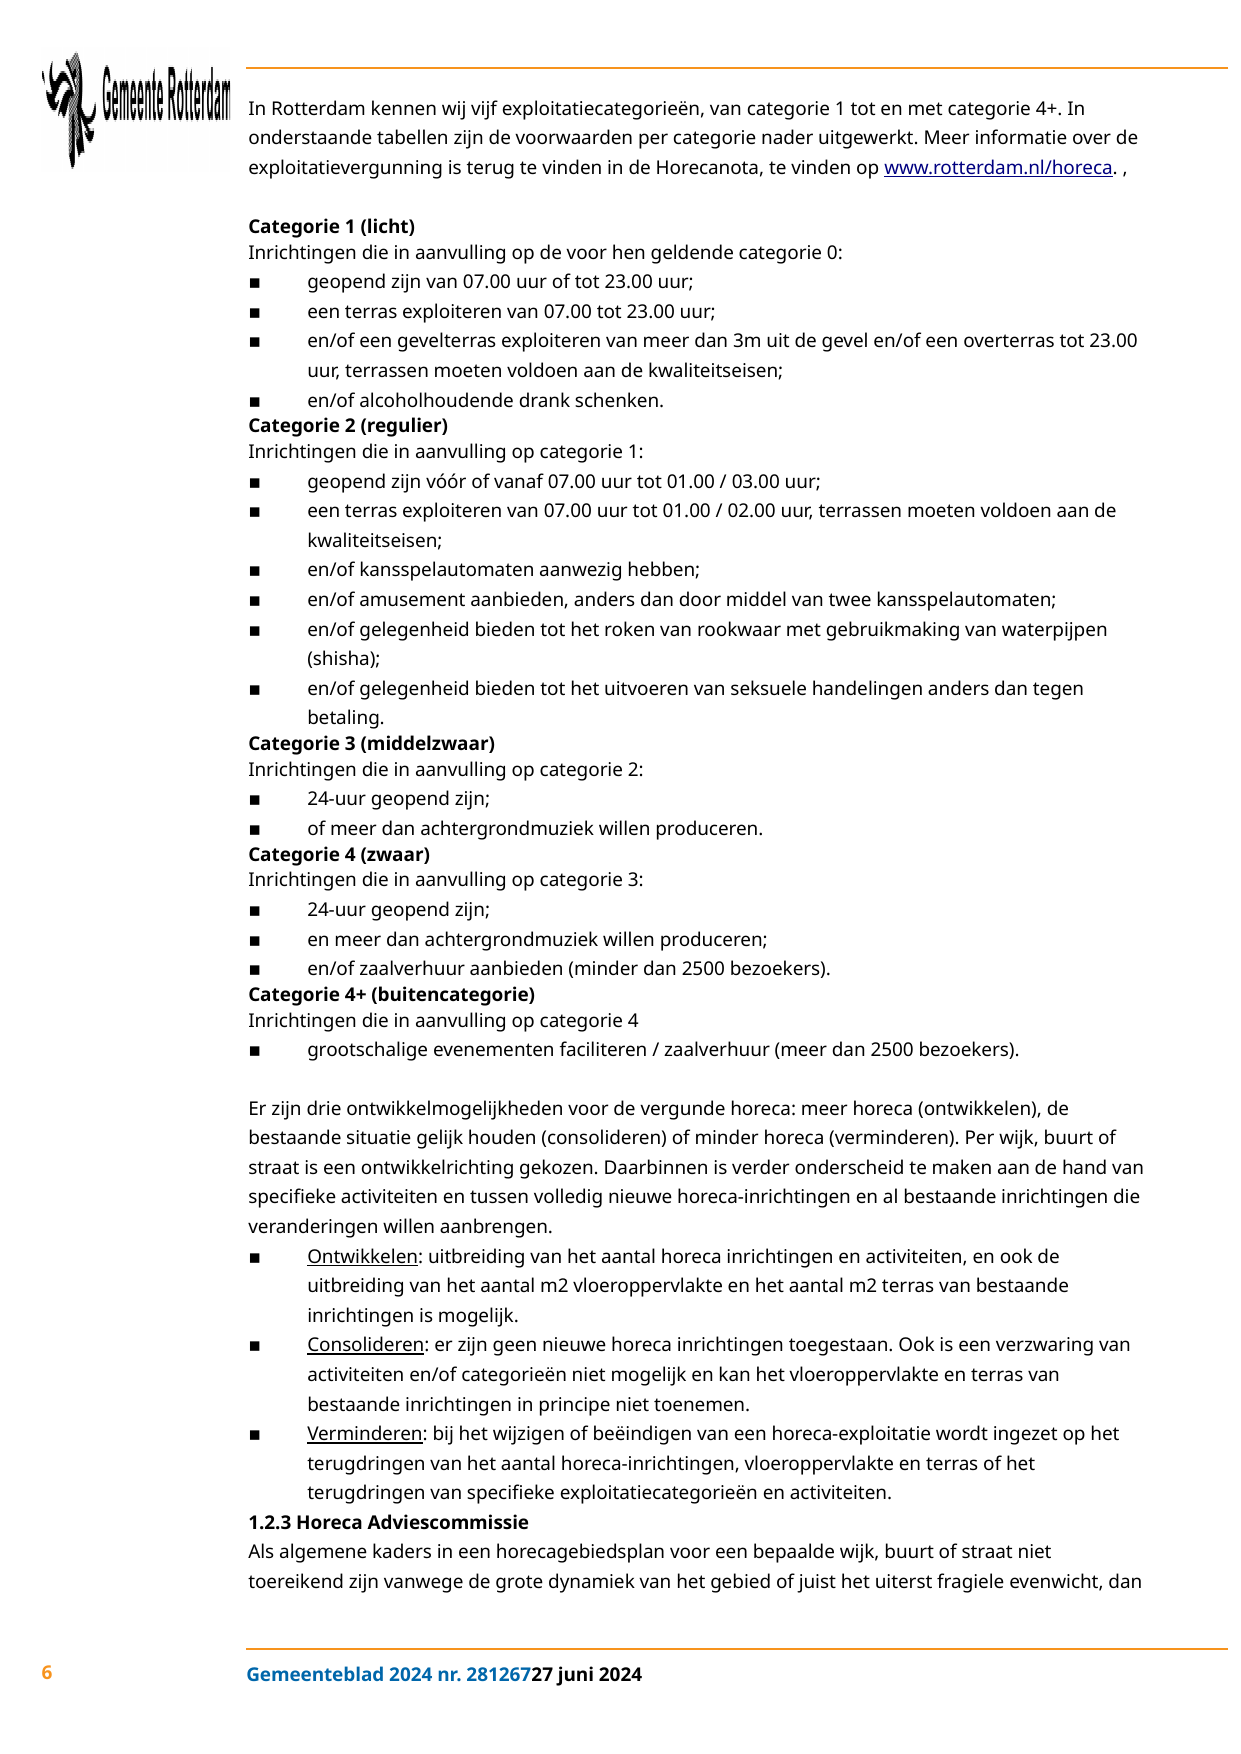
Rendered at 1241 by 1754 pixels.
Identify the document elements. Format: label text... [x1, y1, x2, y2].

table_cell Categorie 4+ (buitencategorie) [248, 981, 1152, 1007]
picture [41, 47, 231, 172]
table_cell Categorie 3 (middelzwaar) [248, 730, 1152, 756]
list Verminderen: bij het wijzigen of beëindigen van een horeca-exploitatie wordt ingezet op het terugdringen van het aantal horeca-inrichtingen, vloeroppervlakte en terras of het terugdringen van specifieke exploitatiecategorieën en activiteiten. [248, 1420, 1152, 1505]
table_header Categorie 1 (licht) [248, 213, 1152, 239]
table_cell Inrichtingen die in aanvulling op de voor hen geldende categorie 0: geopend zijn van 07.00 uur of tot 23.00 uur; een terras exploiteren van 07.00 tot 23.00 uur; en/of een gevelterras exploiteren van meer dan 3m uit de gevel en/of een overterras tot 23.00 uur, terrassen moeten voldoen aan de kwaliteitseisen; en/of alcoholhoudende drank schenken. [248, 239, 1152, 413]
list Consolideren: er zijn geen nieuwe horeca inrichtingen toegestaan. Ook is een verzwaring van activiteiten en/of categorieën niet mogelijk en kan het vloeroppervlakte en terras van bestaande inrichtingen in principe niet toenemen. [248, 1332, 1152, 1417]
table_cell Inrichtingen die in aanvulling op categorie 4 grootschalige evenementen faciliteren / zaalverhuur (meer dan 2500 bezoekers). [248, 1007, 1152, 1062]
table_cell Categorie 4 (zwaar) [248, 841, 1152, 867]
table_cell Inrichtingen die in aanvulling op categorie 1: geopend zijn vóór of vanaf 07.00 uur tot 01.00 / 03.00 uur; een terras exploiteren van 07.00 uur tot 01.00 / 02.00 uur, terrassen moeten voldoen aan de kwaliteitseisen; en/of kansspelautomaten aanwezig hebben; en/of amusement aanbieden, anders dan door middel van twee kansspelautomaten; en/of gelegenheid bieden tot het roken van rookwaar met gebruikmaking van waterpijpen (shisha); en/of gelegenheid bieden tot het uitvoeren van seksuele handelingen anders dan tegen betaling. [248, 438, 1152, 730]
list Ontwikkelen: uitbreiding van het aantal horeca inrichtingen en activiteiten, en ook de uitbreiding van het aantal m2 vloeroppervlakte en het aantal m2 terras van bestaande inrichtingen is mogelijk. [248, 1243, 1152, 1328]
text Als algemene kaders in een horecagebiedsplan voor een bepaalde wijk, buurt of straat niet toereikend zijn vanwege de grote dynamiek van het gebied of juist het uiterst fragiele evenwicht, dan [248, 1539, 1152, 1594]
text Er zijn drie ontwikkelmogelijkheden voor de vergunde horeca: meer horeca (ontwikkelen), de bestaande situatie gelijk houden (consolideren) of minder horeca (verminderen). Per wijk, buurt of straat is een ontwikkelrichting gekozen. Daarbinnen is verder onderscheid te maken aan de hand van specifieke activiteiten en tussen volledig nieuwe horeca-inrichtingen en al bestaande inrichtingen die veranderingen willen aanbrengen. [248, 1095, 1152, 1239]
text In Rotterdam kennen wij vijf exploitatiecategorieën, van categorie 1 tot en met categorie 4+. In onderstaande tabellen zijn de voorwaarden per categorie nader uitgewerkt. Meer informatie over de exploitatievergunning is terug te vinden in de Horecanota, te vinden op www.rotterdam.nl/horeca. , [248, 95, 1152, 180]
table_cell Categorie 2 (regulier) [248, 413, 1152, 438]
table_cell Inrichtingen die in aanvulling op categorie 2: 24-uur geopend zijn; of meer dan achtergrondmuziek willen produceren. [248, 756, 1152, 841]
text 1.2.3 Horeca Adviescommissie [248, 1509, 1152, 1535]
table_cell Inrichtingen die in aanvulling op categorie 3: 24-uur geopend zijn; en meer dan achtergrondmuziek willen produceren; en/of zaalverhuur aanbieden (minder dan 2500 bezoekers). [248, 867, 1152, 981]
